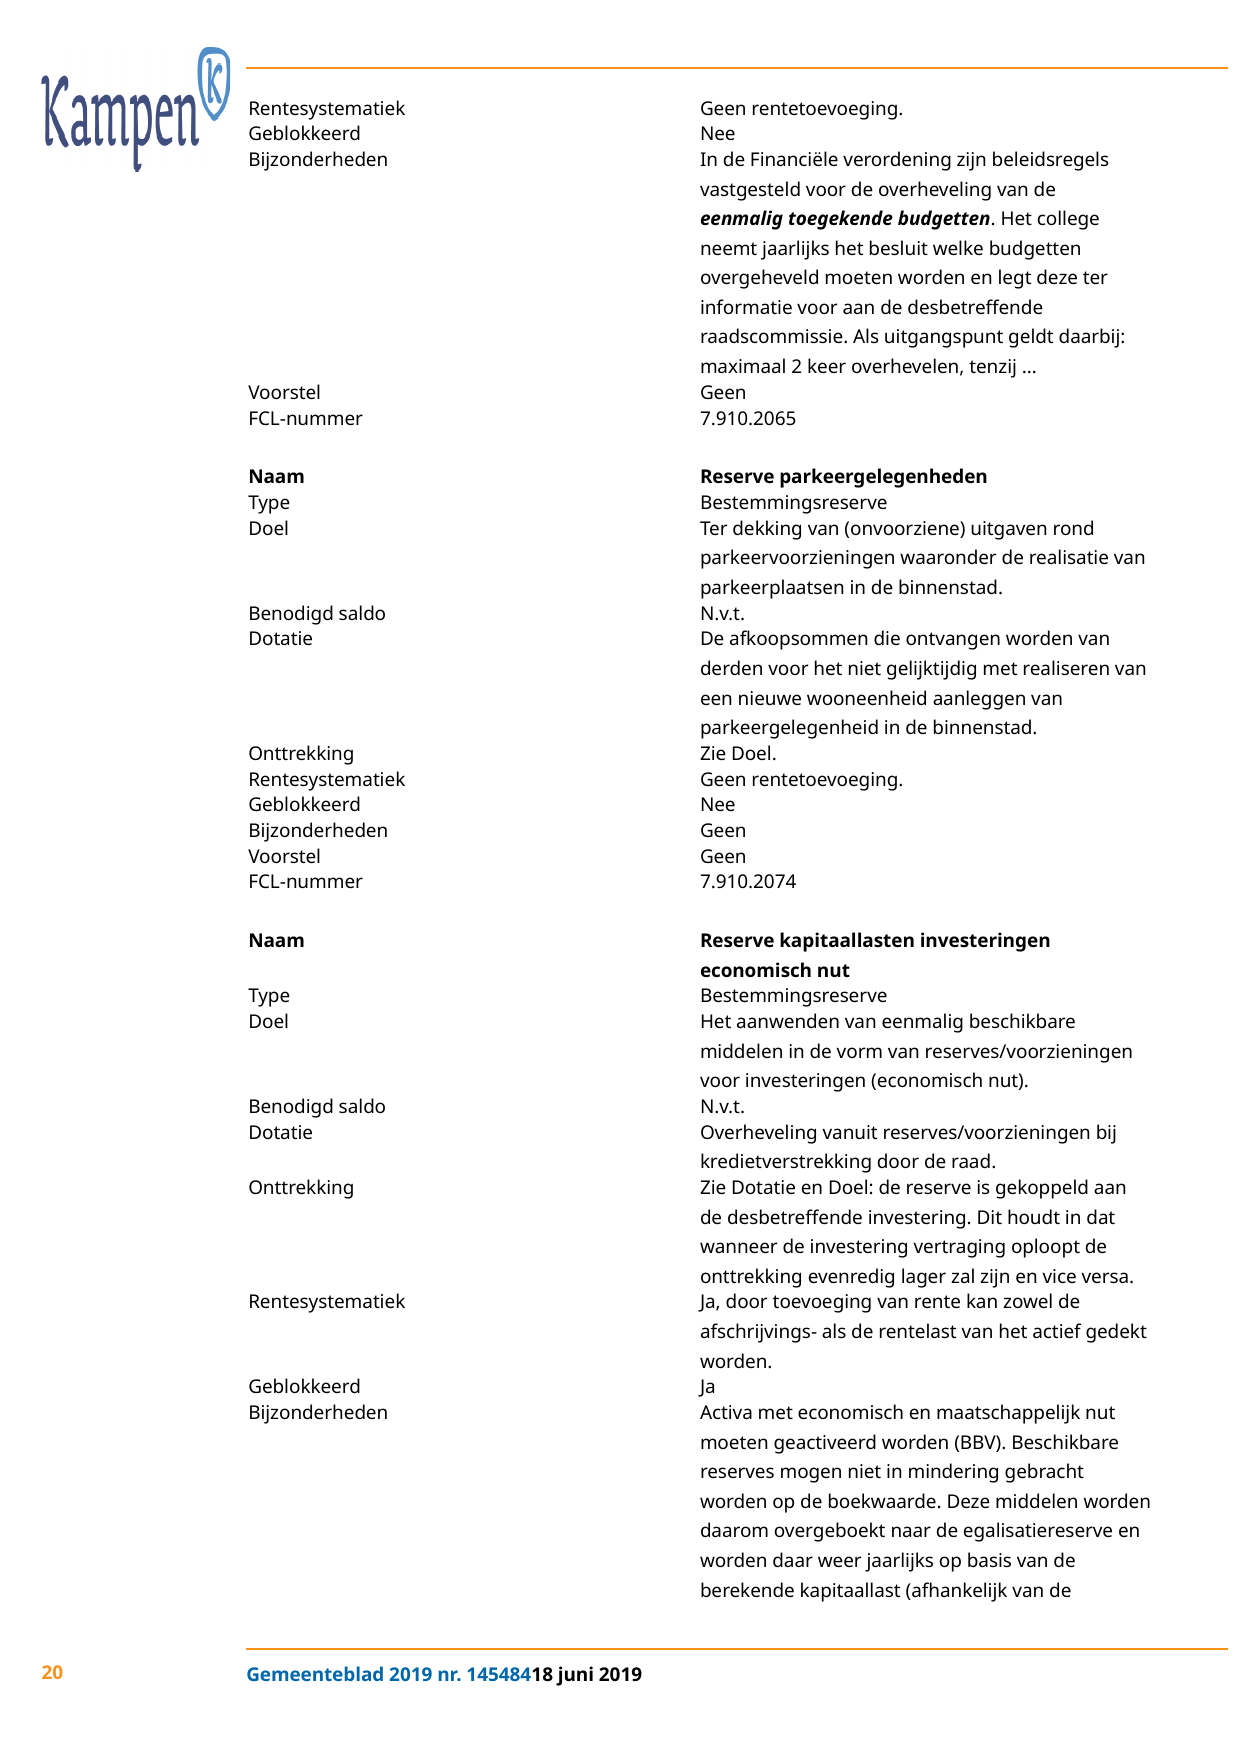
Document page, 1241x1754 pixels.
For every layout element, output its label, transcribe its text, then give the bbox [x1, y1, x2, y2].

table_cell N.v.t. [700, 600, 1152, 626]
table_cell Geblokkeerd [248, 791, 700, 817]
table_cell Onttrekking [248, 740, 700, 766]
table_cell Dotatie [248, 1119, 700, 1174]
table_cell Bestemmingsreserve [700, 489, 1152, 515]
table_cell Doel [248, 515, 700, 600]
table_cell Ter dekking van (onvoorziene) uitgaven rond parkeervoorzieningen waaronder de realisatie van parkeerplaatsen in de binnenstad. [700, 515, 1152, 600]
table_cell Zie Dotatie en Doel: de reserve is gekoppeld aan de desbetreffende investering. Dit houdt in dat wanneer de investering vertraging oploopt de onttrekking evenredig lager zal zijn en vice versa. [700, 1174, 1152, 1289]
table_cell Geen [700, 379, 1152, 405]
table_cell Rentesystematiek [248, 95, 700, 121]
table_cell Bijzonderheden [248, 1399, 700, 1603]
table_cell Rentesystematiek [248, 1289, 700, 1374]
table_cell Bijzonderheden [248, 146, 700, 379]
table_cell Benodigd saldo [248, 600, 700, 626]
table_cell De afkoopsommen die ontvangen worden van derden voor het niet gelijktijdig met realiseren van een nieuwe wooneenheid aanleggen van parkeergelegenheid in de binnenstad. [700, 626, 1152, 740]
table_header Reserve parkeergelegenheden [700, 464, 1152, 489]
table_cell Geblokkeerd [248, 1374, 700, 1399]
table_cell Voorstel [248, 379, 700, 405]
table_cell Type [248, 983, 700, 1008]
table_cell Geen rentetoevoeging. [700, 766, 1152, 791]
table_cell Geen [700, 843, 1152, 869]
table_cell Ja [700, 1374, 1152, 1399]
table_cell Zie Doel. [700, 740, 1152, 766]
table_header Naam [248, 464, 700, 489]
table_cell FCL-nummer [248, 405, 700, 431]
table_cell Bestemmingsreserve [700, 983, 1152, 1008]
table_header Reserve kapitaallasten investeringen economisch nut [700, 927, 1152, 983]
table_cell Geblokkeerd [248, 121, 700, 146]
table_cell Geen rentetoevoeging. [700, 95, 1152, 121]
table_cell Benodigd saldo [248, 1093, 700, 1119]
table_cell N.v.t. [700, 1093, 1152, 1119]
table_cell 7.910.2065 [700, 405, 1152, 431]
table_header Naam [248, 927, 700, 983]
table_cell In de Financiële verordening zijn beleidsregels vastgesteld voor de overheveling van de eenmalig toegekende budgetten. Het college neemt jaarlijks het besluit welke budgetten overgeheveld moeten worden en legt deze ter informatie voor aan de desbetreffende raadscommissie. Als uitgangspunt geldt daarbij: maximaal 2 keer overhevelen, tenzij … [700, 146, 1152, 379]
table_cell Rentesystematiek [248, 766, 700, 791]
table_cell Nee [700, 791, 1152, 817]
table_cell Activa met economisch en maatschappelijk nut moeten geactiveerd worden (BBV). Beschikbare reserves mogen niet in mindering gebracht worden op de boekwaarde. Deze middelen worden daarom overgeboekt naar de egalisatiereserve en worden daar weer jaarlijks op basis van de berekende kapitaallast (afhankelijk van de [700, 1399, 1152, 1603]
table_cell Onttrekking [248, 1174, 700, 1289]
table_cell Bijzonderheden [248, 817, 700, 843]
table_cell 7.910.2074 [700, 869, 1152, 894]
table_cell Dotatie [248, 626, 700, 740]
table_cell Het aanwenden van eenmalig beschikbare middelen in de vorm van reserves/voorzieningen voor investeringen (economisch nut). [700, 1008, 1152, 1093]
table_cell FCL-nummer [248, 869, 700, 894]
table_cell Doel [248, 1008, 700, 1093]
table_cell Nee [700, 121, 1152, 146]
table_cell Type [248, 489, 700, 515]
table_cell Voorstel [248, 843, 700, 869]
table_cell Geen [700, 817, 1152, 843]
picture [41, 47, 231, 172]
table_cell Overheveling vanuit reserves/voorzieningen bij kredietverstrekking door de raad. [700, 1119, 1152, 1174]
table_cell Ja, door toevoeging van rente kan zowel de afschrijvings- als de rentelast van het actief gedekt worden. [700, 1289, 1152, 1374]
